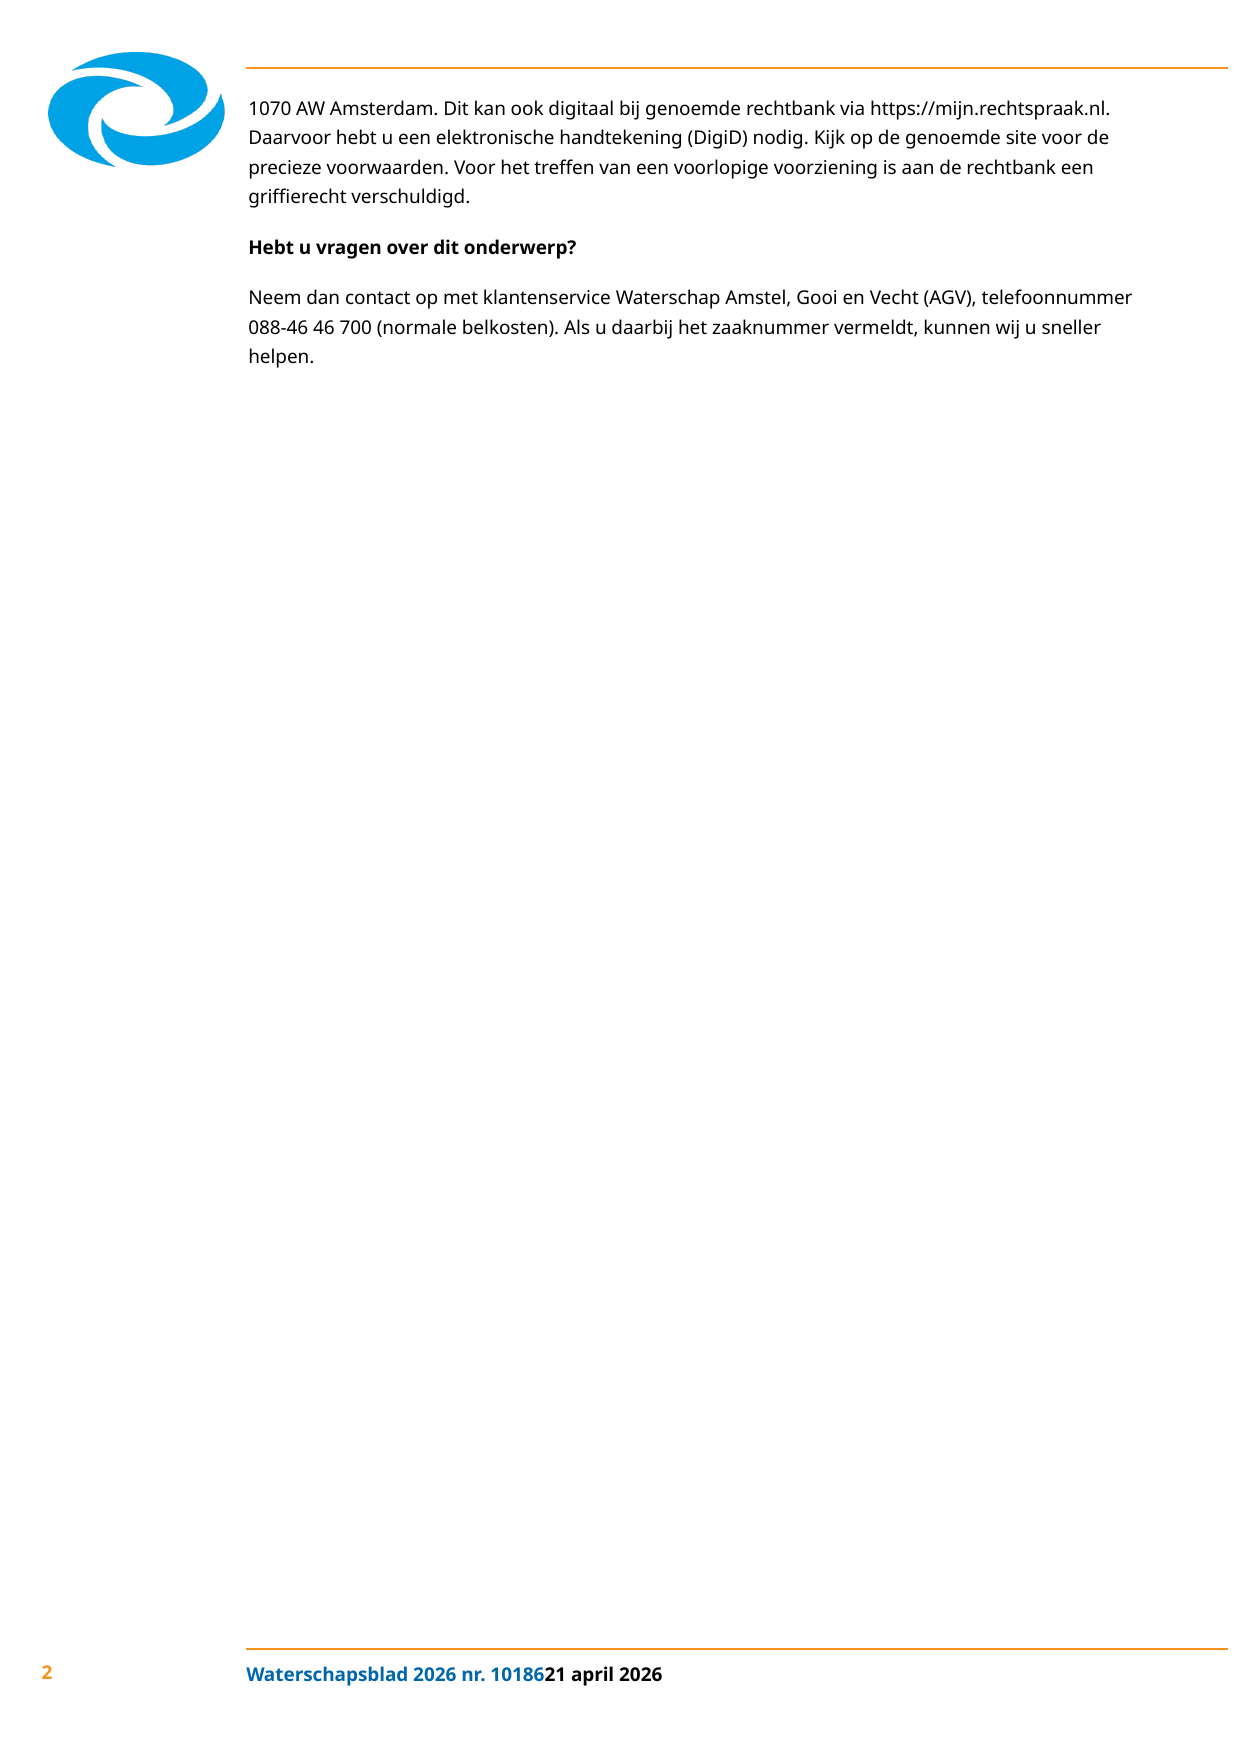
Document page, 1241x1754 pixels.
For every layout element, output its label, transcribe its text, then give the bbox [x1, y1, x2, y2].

text Hebt u vragen over dit onderwerp? [248, 234, 1152, 260]
text Neem dan contact op met klantenservice Waterschap Amstel, Gooi en Vecht (AGV), telefoonnummer 088-46 46 700 (normale belkosten). Als u daarbij het zaaknummer vermeldt, kunnen wij u sneller helpen. [248, 284, 1152, 369]
text 1070 AW Amsterdam. Dit kan ook digitaal bij genoemde rechtbank via https://mijn.rechtspraak.nl. Daarvoor hebt u een elektronische handtekening (DigiD) nodig. Kijk op de genoemde site voor de precieze voorwaarden. Voor het treffen van een voorlopige voorziening is aan de rechtbank een griffierecht verschuldigd. [248, 95, 1152, 209]
picture [41, 47, 231, 172]
